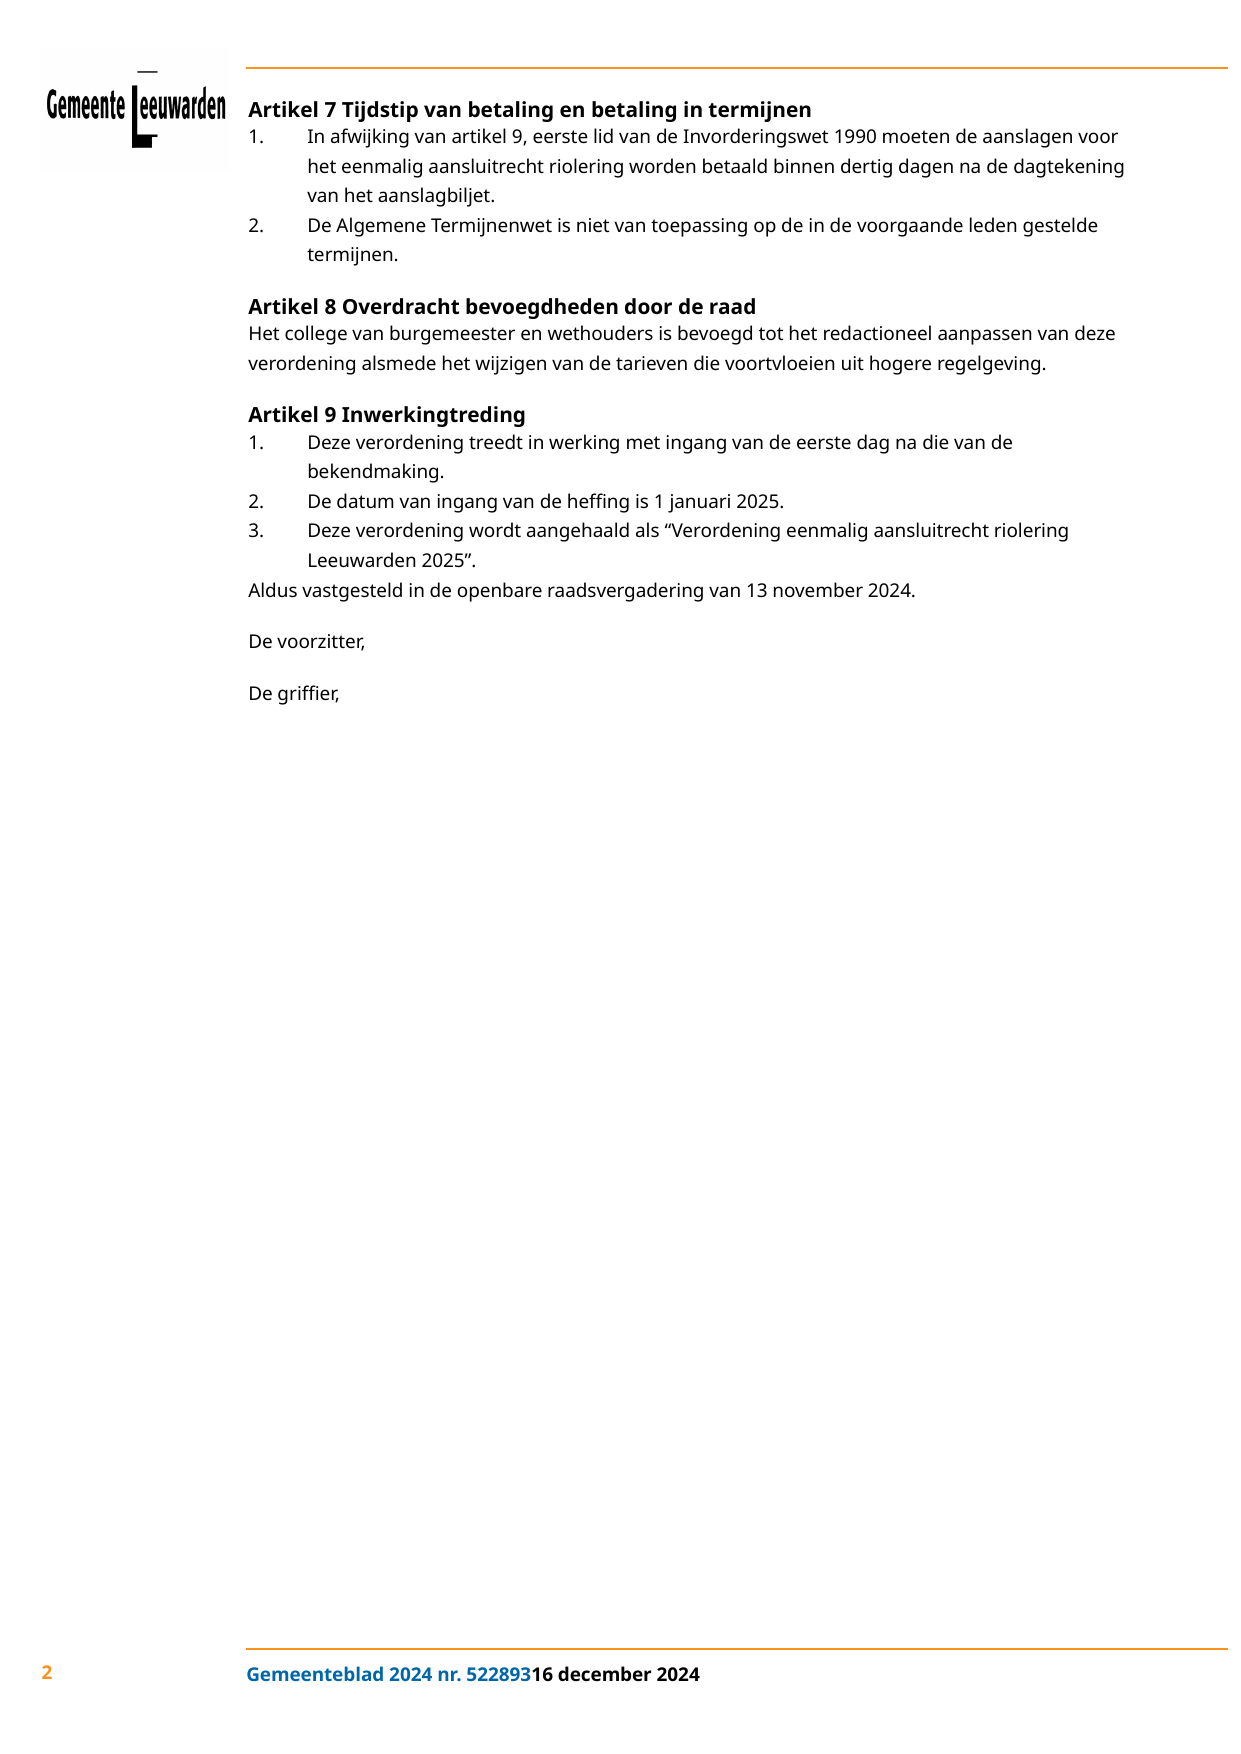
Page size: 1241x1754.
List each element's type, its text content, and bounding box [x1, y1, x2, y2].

list De datum van ingang van de heffing is 1 januari 2025. [248, 488, 1152, 514]
list De Algemene Termijnenwet is niet van toepassing op de in de voorgaande leden gestelde termijnen. [248, 212, 1152, 267]
text Artikel 9 Inwerkingtreding [248, 400, 1152, 429]
text Het college van burgemeester en wethouders is bevoegd tot het redactioneel aanpassen van deze verordening alsmede het wijzigen van de tarieven die voortvloeien uit hogere regelgeving. [248, 320, 1152, 376]
text Aldus vastgesteld in de openbare raadsvergadering van 13 november 2024. [248, 577, 1152, 602]
list In afwijking van artikel 9, eerste lid van de Invorderingswet 1990 moeten de aanslagen voor het eenmalig aansluitrecht riolering worden betaald binnen dertig dagen na de dagtekening van het aanslagbiljet. [248, 123, 1152, 208]
list Deze verordening treedt in werking met ingang van de eerste dag na die van de bekendmaking. [248, 429, 1152, 484]
text Artikel 8 Overdracht bevoegdheden door de raad [248, 292, 1152, 320]
picture [41, 47, 231, 172]
text Artikel 7 Tijdstip van betaling en betaling in termijnen [248, 95, 1152, 123]
list Deze verordening wordt aangehaald als “Verordening eenmalig aansluitrecht riolering Leeuwarden 2025”. [248, 518, 1152, 573]
text De griffier, [248, 680, 1152, 705]
text De voorzitter, [248, 628, 1152, 654]
